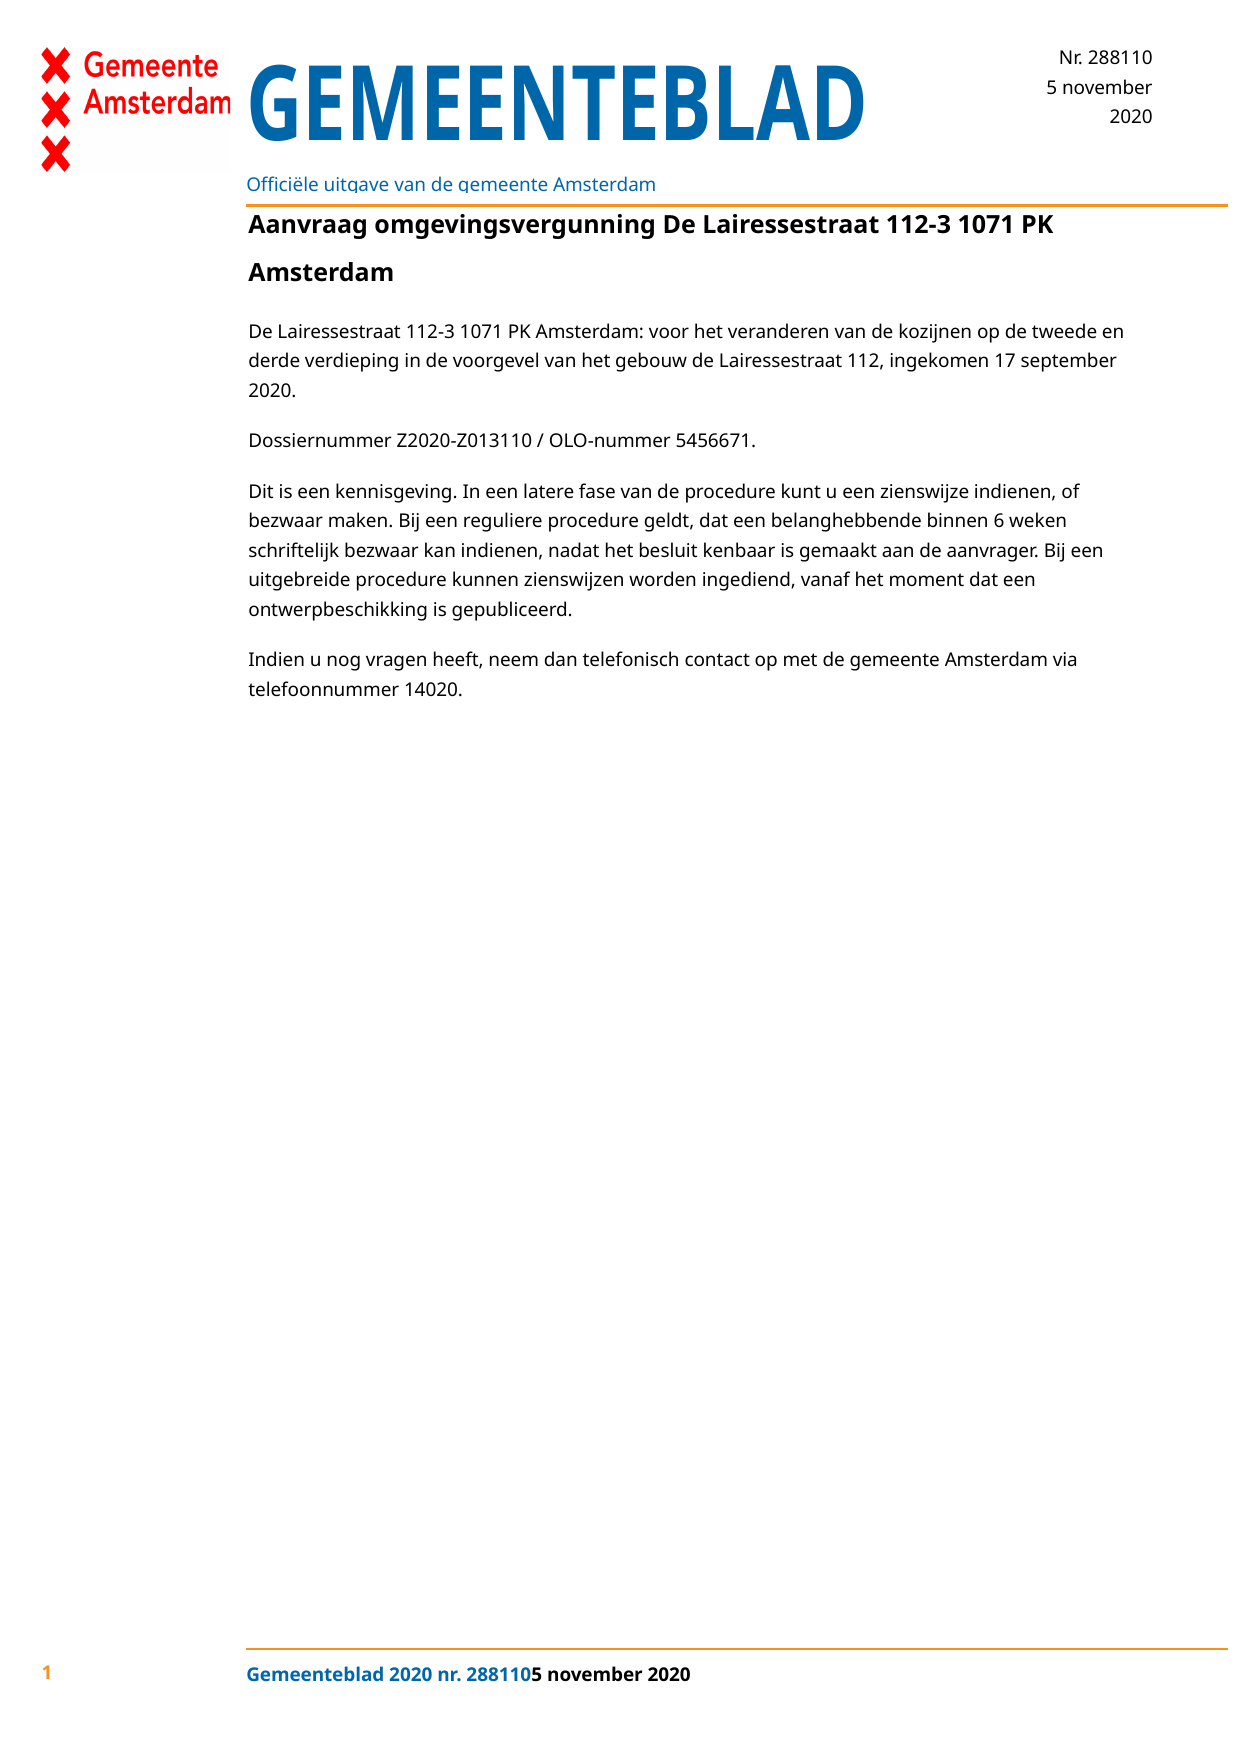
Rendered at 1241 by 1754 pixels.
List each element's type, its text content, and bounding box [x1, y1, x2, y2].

text Dit is een kennisgeving. In een latere fase van de procedure kunt u een zienswijze indienen, of bezwaar maken. Bij een reguliere procedure geldt, dat een belanghebbende binnen 6 weken schriftelijk bezwaar kan indienen, nadat het besluit kenbaar is gemaakt aan de aanvrager. Bij een uitgebreide procedure kunnen zienswijzen worden ingediend, vanaf het moment dat een ontwerpbeschikking is gepubliceerd. [248, 478, 1152, 622]
text Aanvraag omgevingsvergunning De Lairessestraat 112-3 1071 PK Amsterdam [248, 207, 1152, 288]
text Dossiernummer Z2020-Z013110 / OLO-nummer 5456671. [248, 427, 1152, 453]
text De Lairessestraat 112-3 1071 PK Amsterdam: voor het veranderen van de kozijnen op de tweede en derde verdieping in de voorgevel van het gebouw de Lairessestraat 112, ingekomen 17 september 2020. [248, 318, 1152, 403]
text Indien u nog vragen heeft, neem dan telefonisch contact op met de gemeente Amsterdam via telefoonnummer 14020. [248, 647, 1152, 702]
picture [41, 47, 231, 172]
